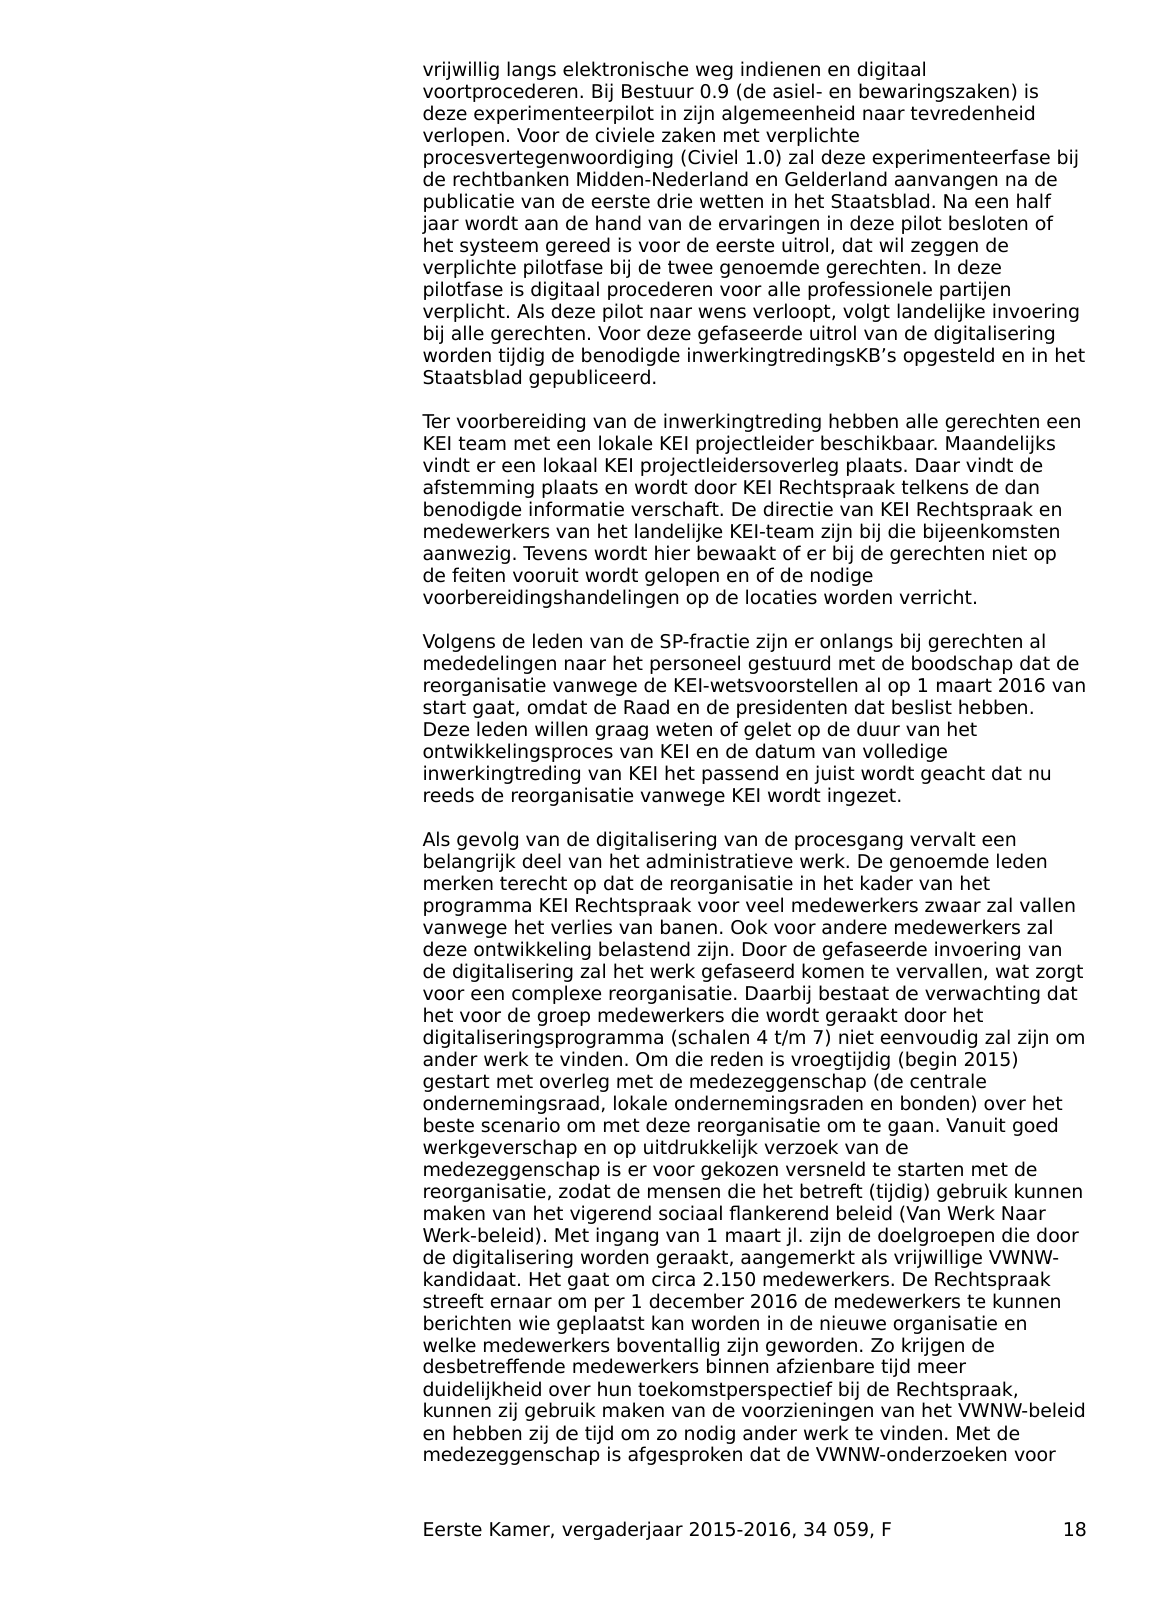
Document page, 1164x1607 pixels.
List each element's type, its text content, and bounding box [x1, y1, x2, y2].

text vrijwillig langs elektronische weg indienen en digitaal voortprocederen. Bij Bestuur 0.9 (de asiel- en bewaringszaken) is deze experimenteerpilot in zijn algemeenheid naar tevredenheid verlopen. Voor de civiele zaken met verplichte procesvertegenwoordiging (Civiel 1.0) zal deze experimenteerfase bij de rechtbanken Midden-Nederland en Gelderland aanvangen na de publicatie van de eerste drie wetten in het Staatsblad. Na een half jaar wordt aan de hand van de ervaringen in deze pilot besloten of het systeem gereed is voor de eerste uitrol, dat wil zeggen de verplichte pilotfase bij de twee genoemde gerechten. In deze pilotfase is digitaal procederen voor alle professionele partijen verplicht. Als deze pilot naar wens verloopt, volgt landelijke invoering bij alle gerechten. Voor deze gefaseerde uitrol van de digitalisering worden tijdig de benodigde inwerkingtredingsKB’s opgesteld en in het Staatsblad gepubliceerd. [422, 59, 1087, 389]
text Volgens de leden van de SP-fractie zijn er onlangs bij gerechten al mededelingen naar het personeel gestuurd met de boodschap dat de reorganisatie vanwege de KEI-wetsvoorstellen al op 1 maart 2016 van start gaat, omdat de Raad en de presidenten dat beslist hebben. Deze leden willen graag weten of gelet op de duur van het ontwikkelingsproces van KEI en de datum van volledige inwerkingtreding van KEI het passend en juist wordt geacht dat nu reeds de reorganisatie vanwege KEI wordt ingezet. [422, 631, 1087, 807]
text Ter voorbereiding van de inwerkingtreding hebben alle gerechten een KEI team met een lokale KEI projectleider beschikbaar. Maandelijks vindt er een lokaal KEI projectleidersoverleg plaats. Daar vindt de afstemming plaats en wordt door KEI Rechtspraak telkens de dan benodigde informatie verschaft. De directie van KEI Rechtspraak en medewerkers van het landelijke KEI-team zijn bij die bijeenkomsten aanwezig. Tevens wordt hier bewaakt of er bij de gerechten niet op de feiten vooruit wordt gelopen en of de nodige voorbereidingshandelingen op de locaties worden verricht. [422, 411, 1087, 609]
text Als gevolg van de digitalisering van de procesgang vervalt een belangrijk deel van het administratieve werk. De genoemde leden merken terecht op dat de reorganisatie in het kader van het programma KEI Rechtspraak voor veel medewerkers zwaar zal vallen vanwege het verlies van banen. Ook voor andere medewerkers zal deze ontwikkeling belastend zijn. Door de gefaseerde invoering van de digitalisering zal het werk gefaseerd komen te vervallen, wat zorgt voor een complexe reorganisatie. Daarbij bestaat de verwachting dat het voor de groep medewerkers die wordt geraakt door het digitaliseringsprogramma (schalen 4 t/m 7) niet eenvoudig zal zijn om ander werk te vinden. Om die reden is vroegtijdig (begin 2015) gestart met overleg met de medezeggenschap (de centrale ondernemingsraad, lokale ondernemingsraden en bonden) over het beste scenario om met deze reorganisatie om te gaan. Vanuit goed werkgeverschap en op uitdrukkelijk verzoek van de medezeggenschap is er voor gekozen versneld te starten met de reorganisatie, zodat de mensen die het betreft (tijdig) gebruik kunnen maken van het vigerend sociaal flankerend beleid (Van Werk Naar Werk-beleid). Met ingang van 1 maart jl. zijn de doelgroepen die door de digitalisering worden geraakt, aangemerkt als vrijwillige VWNW-kandidaat. Het gaat om circa 2.150 medewerkers. De Rechtspraak streeft ernaar om per 1 december 2016 de medewerkers te kunnen berichten wie geplaatst kan worden in de nieuwe organisatie en welke medewerkers boventallig zijn geworden. Zo krijgen de desbetreffende medewerkers binnen afzienbare tijd meer duidelijkheid over hun toekomstperspectief bij de Rechtspraak, kunnen zij gebruik maken van de voorzieningen van het VWNW-beleid en hebben zij de tijd om zo nodig ander werk te vinden. Met de medezeggenschap is afgesproken dat de VWNW-onderzoeken voor [422, 829, 1087, 1466]
